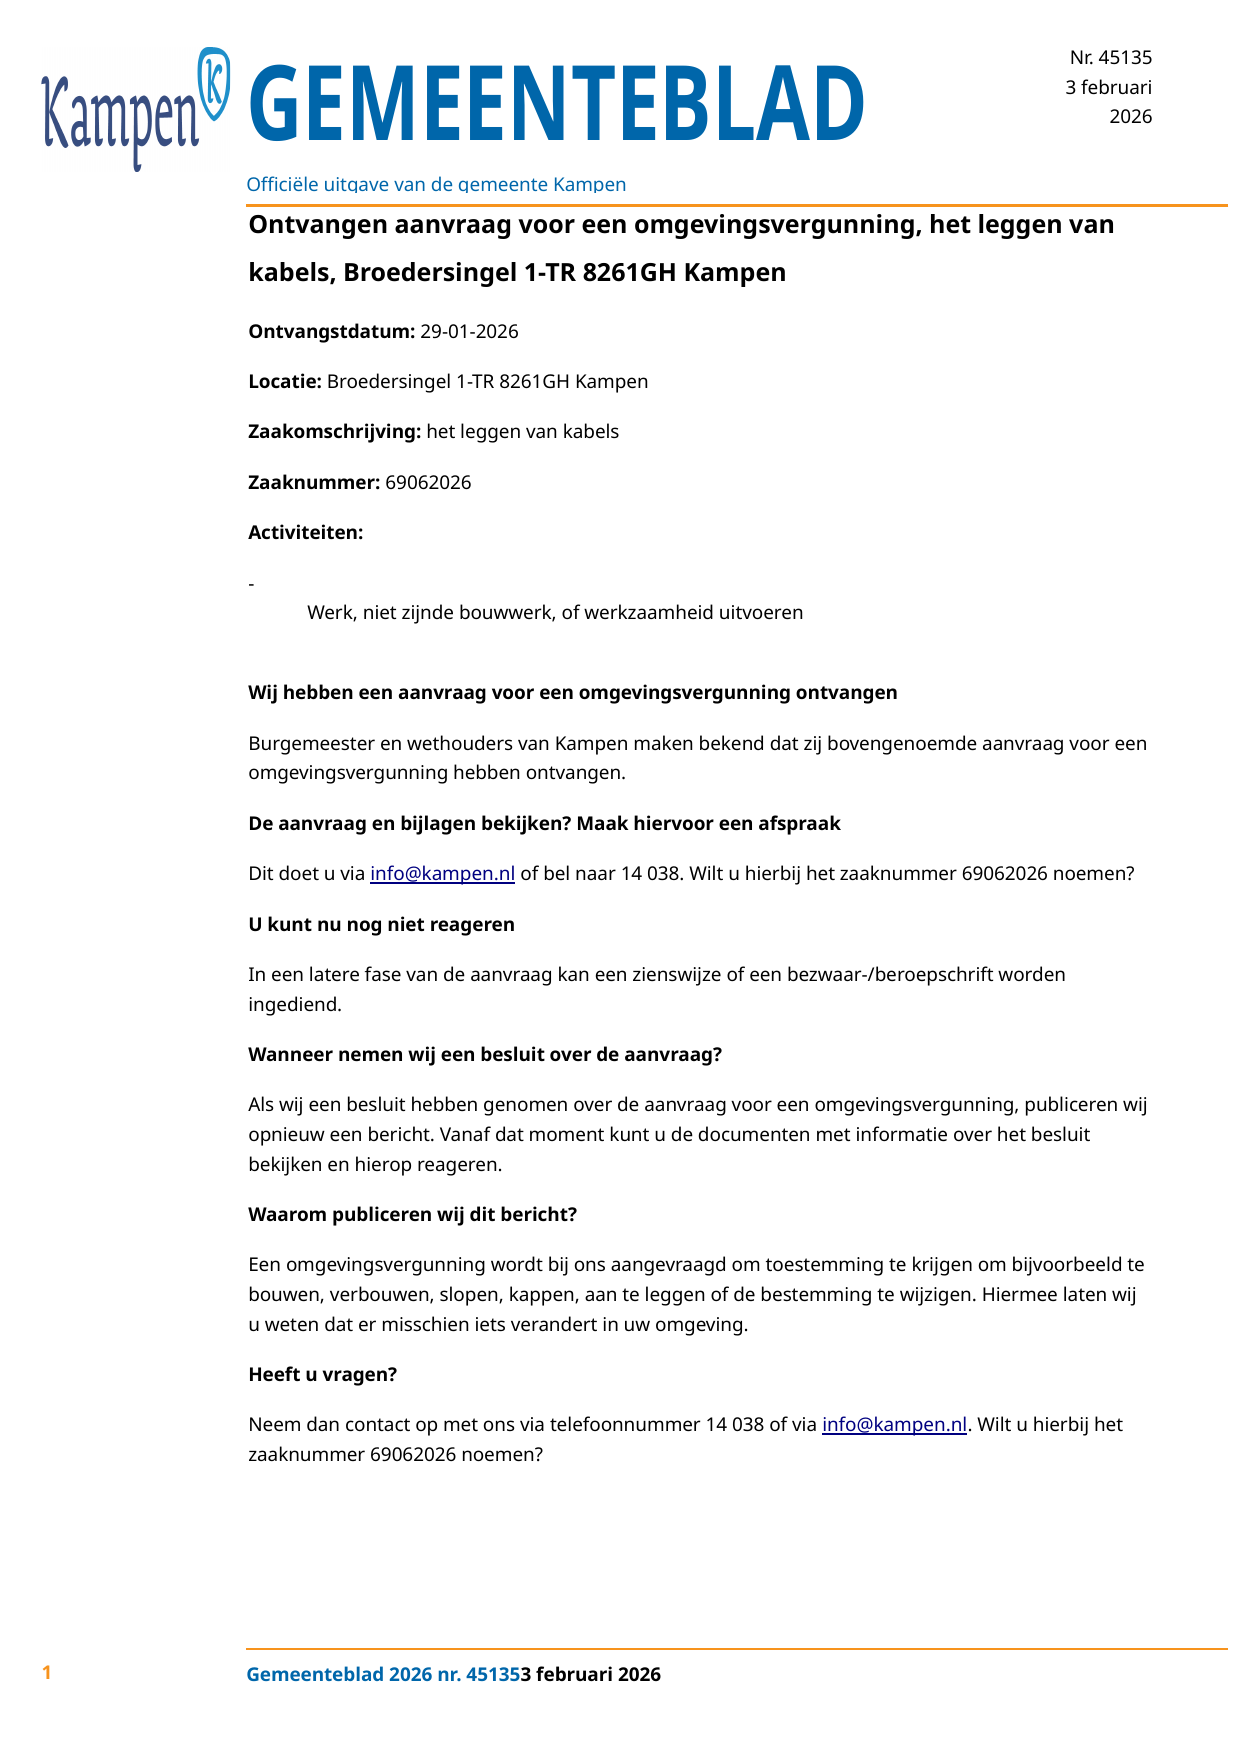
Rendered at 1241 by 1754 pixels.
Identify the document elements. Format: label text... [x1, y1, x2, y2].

text Burgemeester en wethouders van Kampen maken bekend dat zij bovengenoemde aanvraag voor een omgevingsvergunning hebben ontvangen. [248, 730, 1152, 785]
text U kunt nu nog niet reageren [248, 911, 1152, 937]
list Werk, niet zijnde bouwwerk, of werkzaamheid uitvoeren [248, 599, 1152, 625]
text Als wij een besluit hebben genomen over de aanvraag voor een omgevingsvergunning, publiceren wij opnieuw een bericht. Vanaf dat moment kunt u de documenten met informatie over het besluit bekijken en hierop reageren. [248, 1092, 1152, 1177]
text De aanvraag en bijlagen bekijken? Maak hiervoor een afspraak [248, 810, 1152, 836]
text Activiteiten: [248, 519, 1152, 545]
text Neem dan contact op met ons via telefoonnummer 14 038 of via info@kampen.nl. Wilt u hierbij het zaaknummer 69062026 noemen? [248, 1412, 1152, 1467]
text Ontvangen aanvraag voor een omgevingsvergunning, het leggen van kabels, Broedersingel 1-TR 8261GH Kampen [248, 207, 1152, 288]
picture [41, 47, 231, 172]
text Zaakomschrijving: het leggen van kabels [248, 419, 1152, 444]
text Heeft u vragen? [248, 1361, 1152, 1387]
text Zaaknummer: 69062026 [248, 469, 1152, 495]
text Dit doet u via info@kampen.nl of bel naar 14 038. Wilt u hierbij het zaaknummer 69062026 noemen? [248, 860, 1152, 886]
text Wanneer nemen wij een besluit over de aanvraag? [248, 1041, 1152, 1067]
text Een omgevingsvergunning wordt bij ons aangevraagd om toestemming te krijgen om bijvoorbeeld te bouwen, verbouwen, slopen, kappen, aan te leggen of de bestemming te wijzigen. Hiermee laten wij u weten dat er misschien iets verandert in uw omgeving. [248, 1252, 1152, 1337]
text In een latere fase van de aanvraag kan een zienswijze of een bezwaar-/beroepschrift worden ingediend. [248, 961, 1152, 1017]
text Waarom publiceren wij dit bericht? [248, 1201, 1152, 1227]
text Wij hebben een aanvraag voor een omgevingsvergunning ontvangen [248, 679, 1152, 705]
text Ontvangstdatum: 29-01-2026 [248, 318, 1152, 344]
text Locatie: Broedersingel 1-TR 8261GH Kampen [248, 368, 1152, 394]
